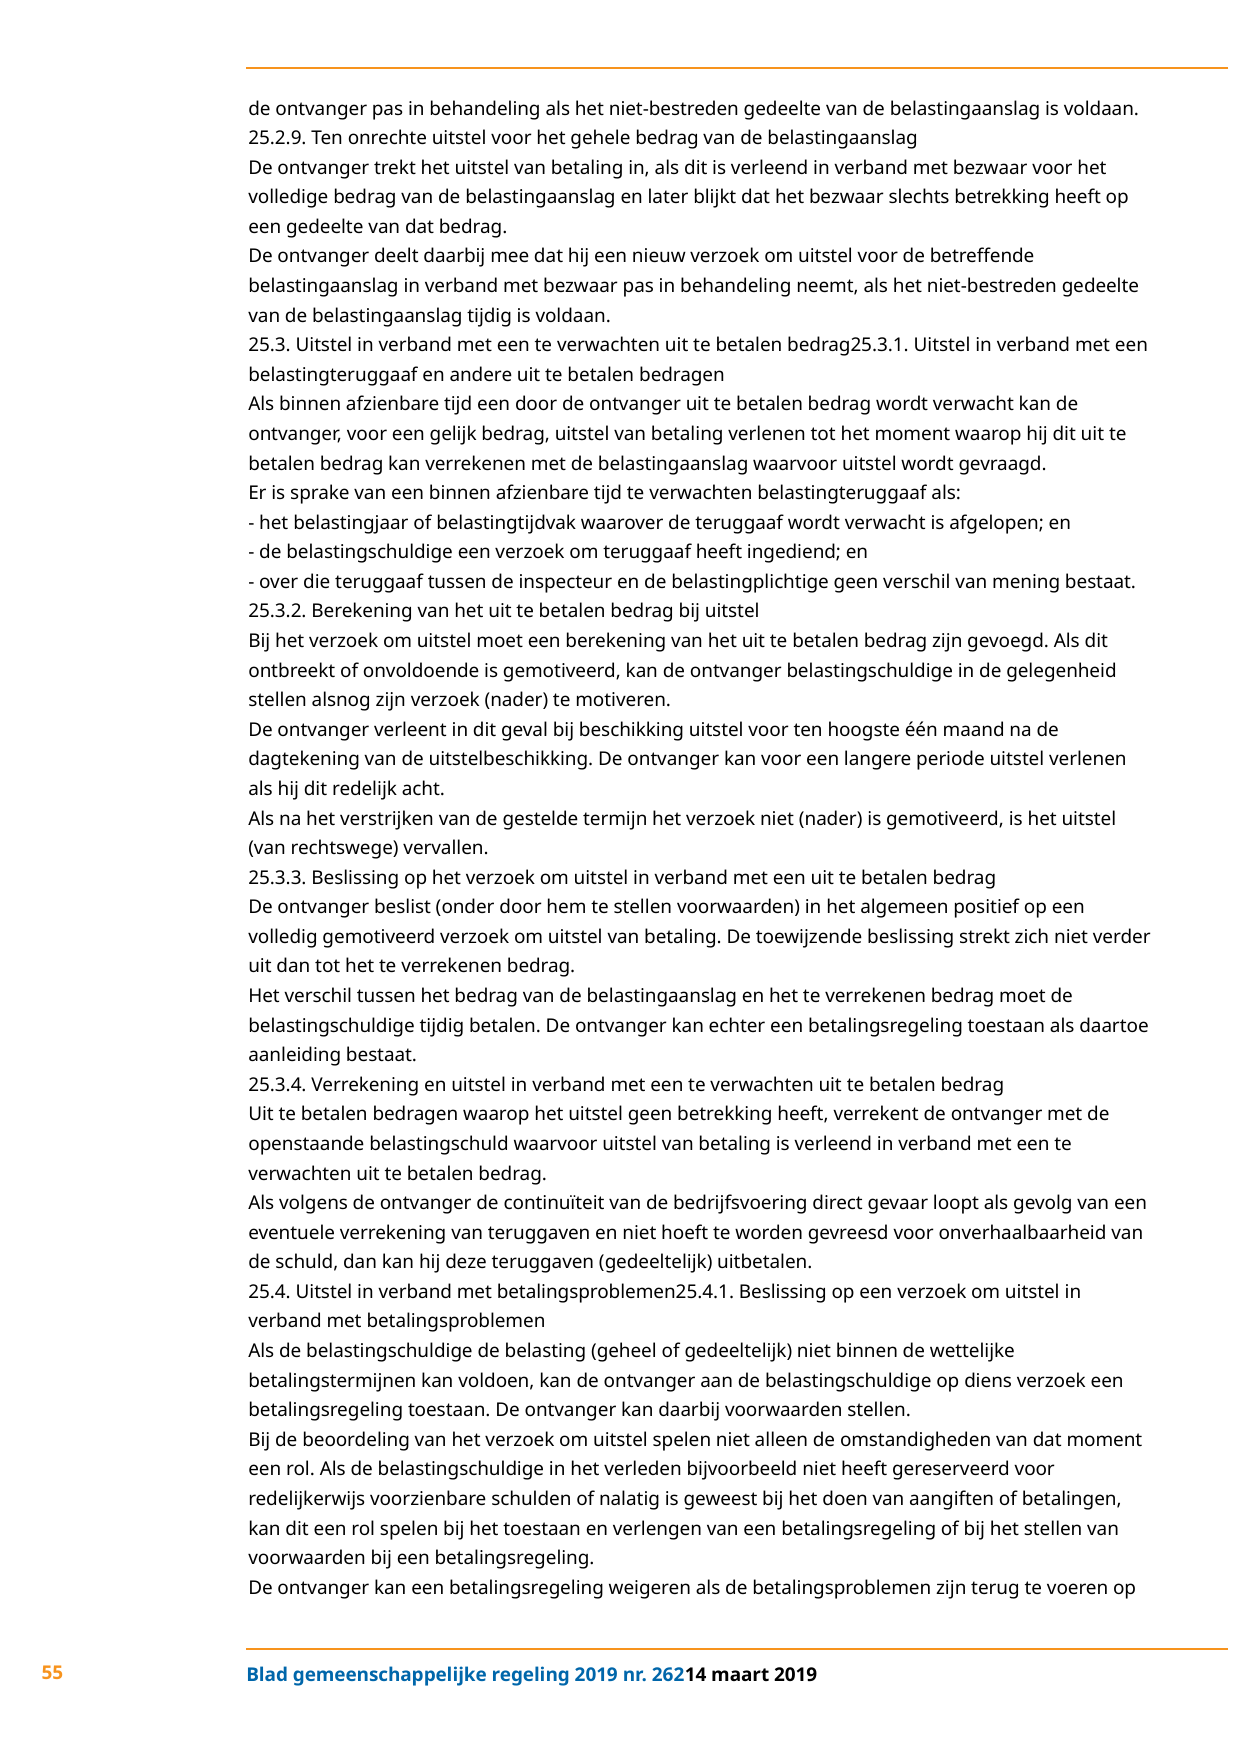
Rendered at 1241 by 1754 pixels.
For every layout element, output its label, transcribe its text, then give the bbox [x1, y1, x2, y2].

text Als na het verstrijken van de gestelde termijn het verzoek niet (nader) is gemotiveerd, is het uitstel (van rechtswege) vervallen. [248, 805, 1152, 860]
text - over die teruggaaf tussen de inspecteur en de belastingplichtige geen verschil van mening bestaat. [248, 568, 1152, 594]
text 25.3.2. Berekening van het uit te betalen bedrag bij uitstel [248, 598, 1152, 623]
text De ontvanger beslist (onder door hem te stellen voorwaarden) in het algemeen positief op een volledig gemotiveerd verzoek om uitstel van betaling. De toewijzende beslissing strekt zich niet verder uit dan tot het te verrekenen bedrag. [248, 893, 1152, 978]
text Als volgens de ontvanger de continuïteit van de bedrijfsvoering direct gevaar loopt als gevolg van een eventuele verrekening van teruggaven en niet hoeft te worden gevreesd voor onverhaalbaarheid van de schuld, dan kan hij deze teruggaven (gedeeltelijk) uitbetalen. [248, 1189, 1152, 1274]
text 25.4. Uitstel in verband met betalingsproblemen25.4.1. Beslissing op een verzoek om uitstel in verband met betalingsproblemen [248, 1278, 1152, 1333]
text 25.3.4. Verrekening en uitstel in verband met een te verwachten uit te betalen bedrag [248, 1071, 1152, 1097]
text Bij de beoordeling van het verzoek om uitstel spelen niet alleen de omstandigheden van dat moment een rol. Als de belastingschuldige in het verleden bijvoorbeeld niet heeft gereserveerd voor redelijkerwijs voorzienbare schulden of nalatig is geweest bij het doen van aangiften of betalingen, kan dit een rol spelen bij het toestaan en verlengen van een betalingsregeling of bij het stellen van voorwaarden bij een betalingsregeling. [248, 1426, 1152, 1570]
text Als binnen afzienbare tijd een door de ontvanger uit te betalen bedrag wordt verwacht kan de ontvanger, voor een gelijk bedrag, uitstel van betaling verlenen tot het moment waarop hij dit uit te betalen bedrag kan verrekenen met de belastingaanslag waarvoor uitstel wordt gevraagd. [248, 391, 1152, 476]
text 25.2.9. Ten onrechte uitstel voor het gehele bedrag van de belastingaanslag [248, 124, 1152, 150]
text - het belastingjaar of belastingtijdvak waarover de teruggaaf wordt verwacht is afgelopen; en [248, 509, 1152, 535]
text Het verschil tussen het bedrag van de belastingaanslag en het te verrekenen bedrag moet de belastingschuldige tijdig betalen. De ontvanger kan echter een betalingsregeling toestaan als daartoe aanleiding bestaat. [248, 982, 1152, 1067]
text De ontvanger verleent in dit geval bij beschikking uitstel voor ten hoogste één maand na de dagtekening van de uitstelbeschikking. De ontvanger kan voor een langere periode uitstel verlenen als hij dit redelijk acht. [248, 716, 1152, 801]
text De ontvanger trekt het uitstel van betaling in, als dit is verleend in verband met bezwaar voor het volledige bedrag van de belastingaanslag en later blijkt dat het bezwaar slechts betrekking heeft op een gedeelte van dat bedrag. [248, 154, 1152, 239]
text - de belastingschuldige een verzoek om teruggaaf heeft ingediend; en [248, 538, 1152, 564]
text Bij het verzoek om uitstel moet een berekening van het uit te betalen bedrag zijn gevoegd. Als dit ontbreekt of onvoldoende is gemotiveerd, kan de ontvanger belastingschuldige in de gelegenheid stellen alsnog zijn verzoek (nader) te motiveren. [248, 627, 1152, 712]
text 25.3. Uitstel in verband met een te verwachten uit te betalen bedrag25.3.1. Uitstel in verband met een belastingteruggaaf en andere uit te betalen bedragen [248, 331, 1152, 387]
text 25.3.3. Beslissing op het verzoek om uitstel in verband met een uit te betalen bedrag [248, 864, 1152, 890]
text De ontvanger kan een betalingsregeling weigeren als de betalingsproblemen zijn terug te voeren op [248, 1574, 1152, 1600]
picture [41, 47, 231, 172]
text Uit te betalen bedragen waarop het uitstel geen betrekking heeft, verrekent de ontvanger met de openstaande belastingschuld waarvoor uitstel van betaling is verleend in verband met een te verwachten uit te betalen bedrag. [248, 1101, 1152, 1186]
text de ontvanger pas in behandeling als het niet-bestreden gedeelte van de belastingaanslag is voldaan. [248, 95, 1152, 121]
text Als de belastingschuldige de belasting (geheel of gedeeltelijk) niet binnen de wettelijke betalingstermijnen kan voldoen, kan de ontvanger aan de belastingschuldige op diens verzoek een betalingsregeling toestaan. De ontvanger kan daarbij voorwaarden stellen. [248, 1337, 1152, 1422]
text Er is sprake van een binnen afzienbare tijd te verwachten belastingteruggaaf als: [248, 479, 1152, 505]
text De ontvanger deelt daarbij mee dat hij een nieuw verzoek om uitstel voor de betreffende belastingaanslag in verband met bezwaar pas in behandeling neemt, als het niet-bestreden gedeelte van de belastingaanslag tijdig is voldaan. [248, 243, 1152, 328]
